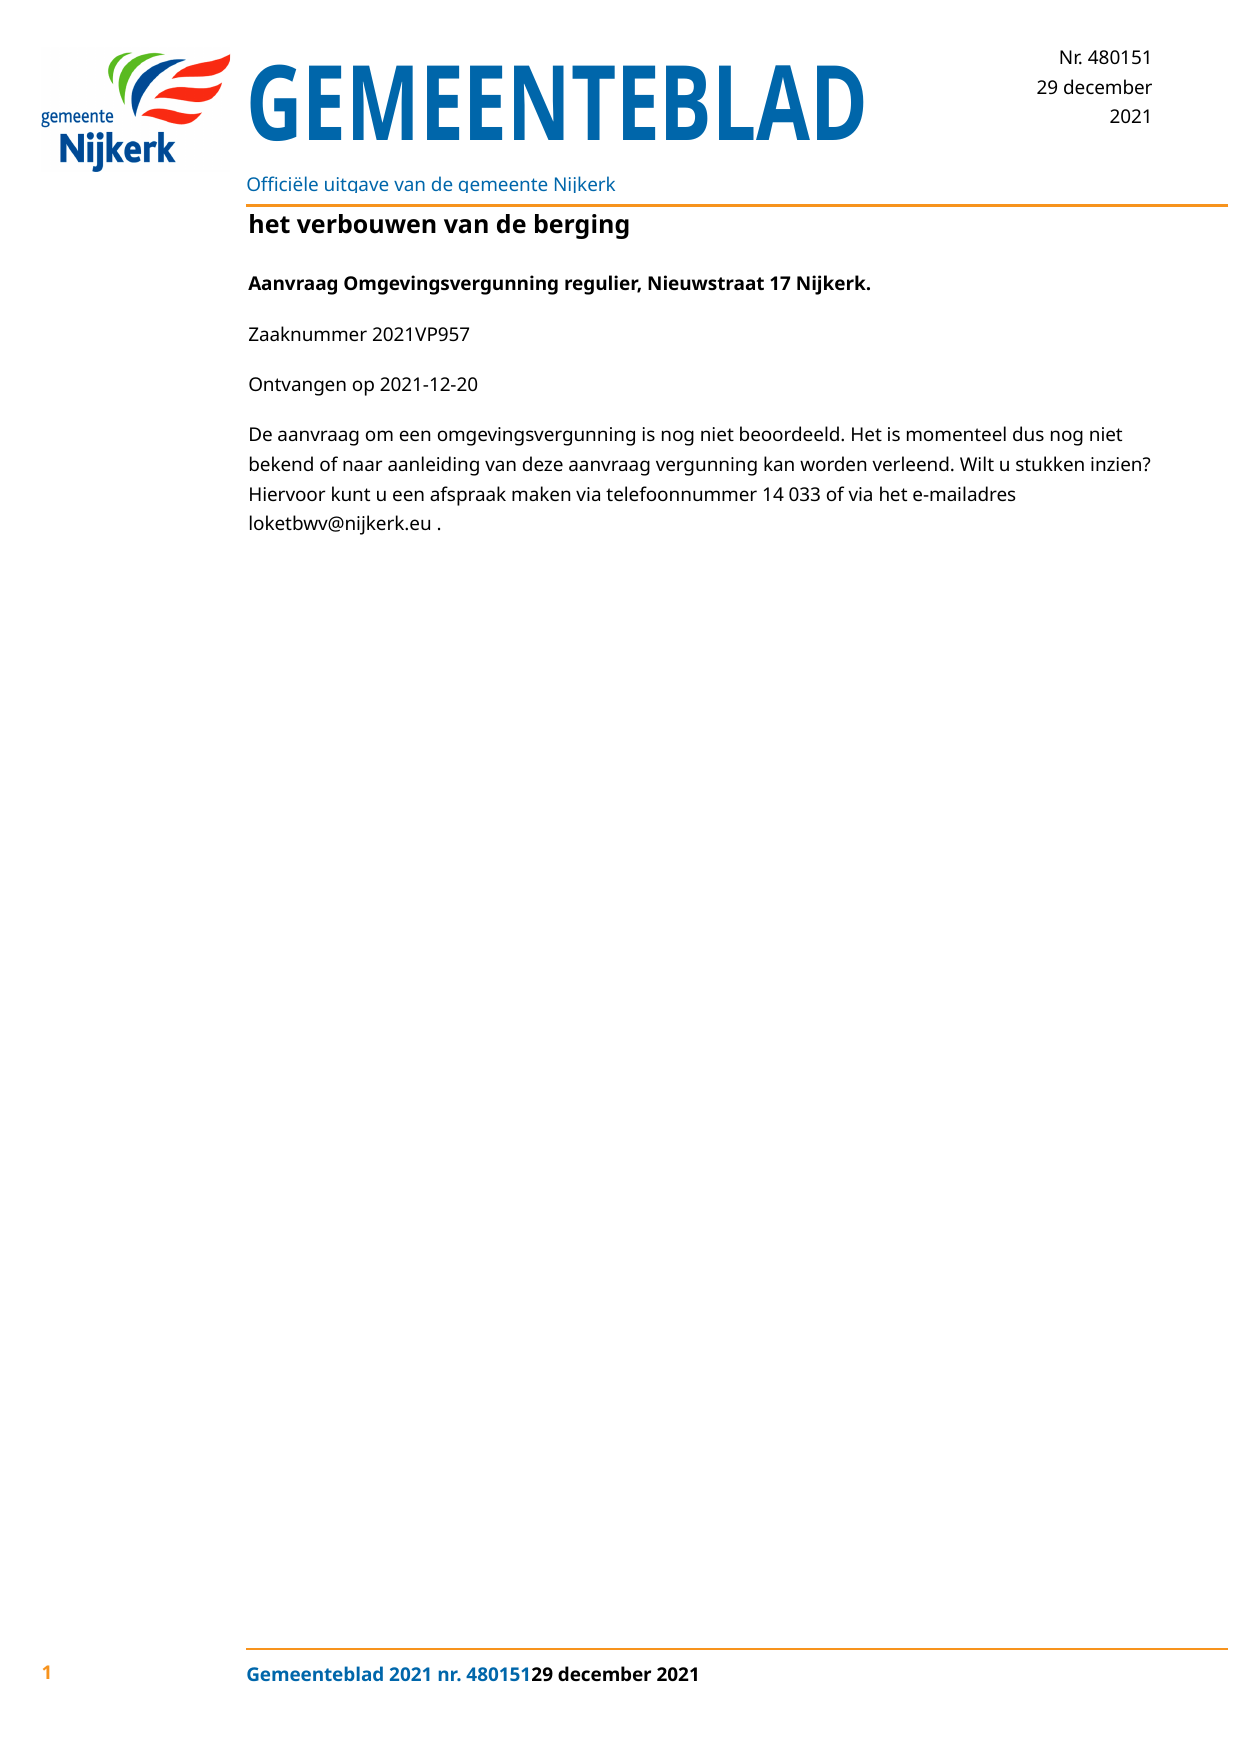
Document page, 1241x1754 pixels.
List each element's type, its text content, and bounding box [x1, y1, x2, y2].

picture [41, 47, 231, 172]
text Ontvangen op 2021-12-20 [248, 371, 1152, 397]
text De aanvraag om een omgevingsvergunning is nog niet beoordeeld. Het is momenteel dus nog niet bekend of naar aanleiding van deze aanvraag vergunning kan worden verleend. Wilt u stukken inzien? Hiervoor kunt u een afspraak maken via telefoonnummer 14 033 of via het e-mailadres loketbwv@nijkerk.eu . [248, 422, 1152, 536]
text het verbouwen van de berging [248, 207, 1152, 241]
text Aanvraag Omgevingsvergunning regulier, Nieuwstraat 17 Nijkerk. [248, 270, 1152, 296]
text Zaaknummer 2021VP957 [248, 321, 1152, 346]
